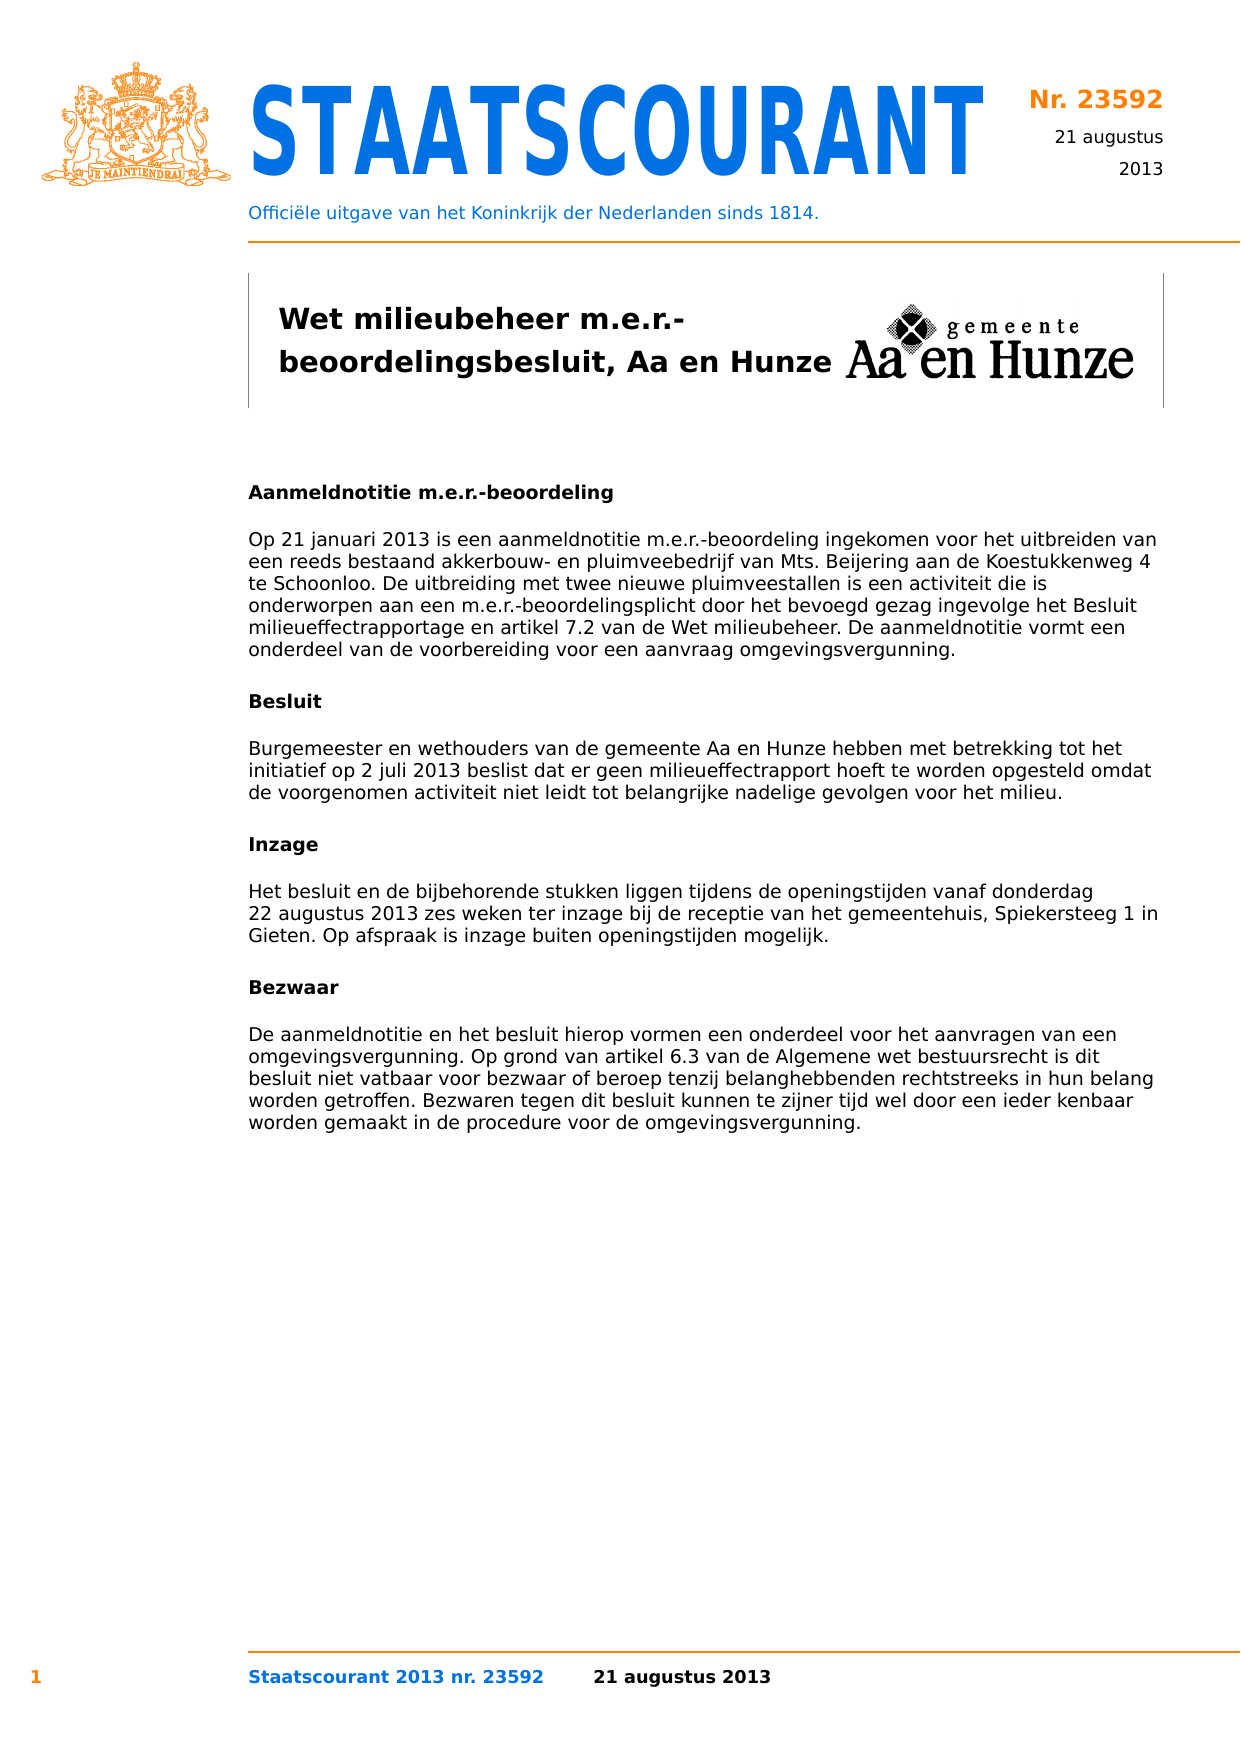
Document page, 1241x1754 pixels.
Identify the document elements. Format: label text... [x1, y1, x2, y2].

picture [41, 62, 231, 186]
subtitle Bezwaar [248, 977, 1163, 999]
table_cell Officiële uitgave van het Koninkrijk der Nederlanden sinds 1814. [248, 203, 1240, 241]
subtitle Inzage [248, 834, 1163, 856]
text De aanmeldnotitie en het besluit hierop vormen een onderdeel voor het aanvragen van een omgevingsvergunning. Op grond van artikel 6.3 van de Algemene wet bestuursrecht is dit besluit niet vatbaar voor bezwaar of beroep tenzij belanghebbenden rechtstreeks in hun belang worden getroffen. Bezwaren tegen dit besluit kunnen te zijner tijd wel door een ieder kenbaar worden gemaakt in de procedure voor de omgevingsvergunning. [248, 1024, 1163, 1134]
text Op 21 januari 2013 is een aanmeldnotitie m.e.r.-beoordeling ingekomen voor het uitbreiden van een reeds bestaand akkerbouw- en pluimveebedrijf van Mts. Beijering aan de Koestukkenweg 4 te Schoonloo. De uitbreiding met twee nieuwe pluimveestallen is een activiteit die is onderworpen aan een m.e.r.-beoordelingsplicht door het bevoegd gezag ingevolge het Besluit milieueffectrapportage en artikel 7.2 van de Wet milieubeheer. De aanmeldnotitie vormt een onderdeel van de voorbereiding voor een aanvraag omgevingsvergunning. [248, 529, 1163, 661]
subtitle Aanmeldnotitie m.e.r.-beoordeling [248, 482, 1163, 504]
table_header [25, 62, 248, 241]
text Burgemeester en wethouders van de gemeente Aa en Hunze hebben met betrekking tot het initiatief op 2 juli 2013 beslist dat er geen milieueffectrapport hoeft te worden opgesteld omdat de voorgenomen activiteit niet leidt tot belangrijke nadelige gevolgen voor het milieu. [248, 738, 1163, 804]
picture [844, 302, 1134, 380]
table_cell 2013 [998, 153, 1240, 203]
table_header Nr. 23592 [998, 62, 1240, 121]
table_cell 21 augustus [998, 121, 1240, 153]
subtitle Besluit [248, 691, 1163, 713]
text Het besluit en de bijbehorende stukken liggen tijdens de openingstijden vanaf donderdag 22 augustus 2013 zes weken ter inzage bij de receptie van het gemeentehuis, Spiekersteeg 1 in Gieten. Op afspraak is inzage buiten openingstijden mogelijk. [248, 881, 1163, 947]
table_header STAATSCOURANT [248, 62, 998, 203]
subtitle Wet milieubeheer m.e.r.-beoordelingsbesluit, Aa en Hunze [249, 273, 1163, 408]
